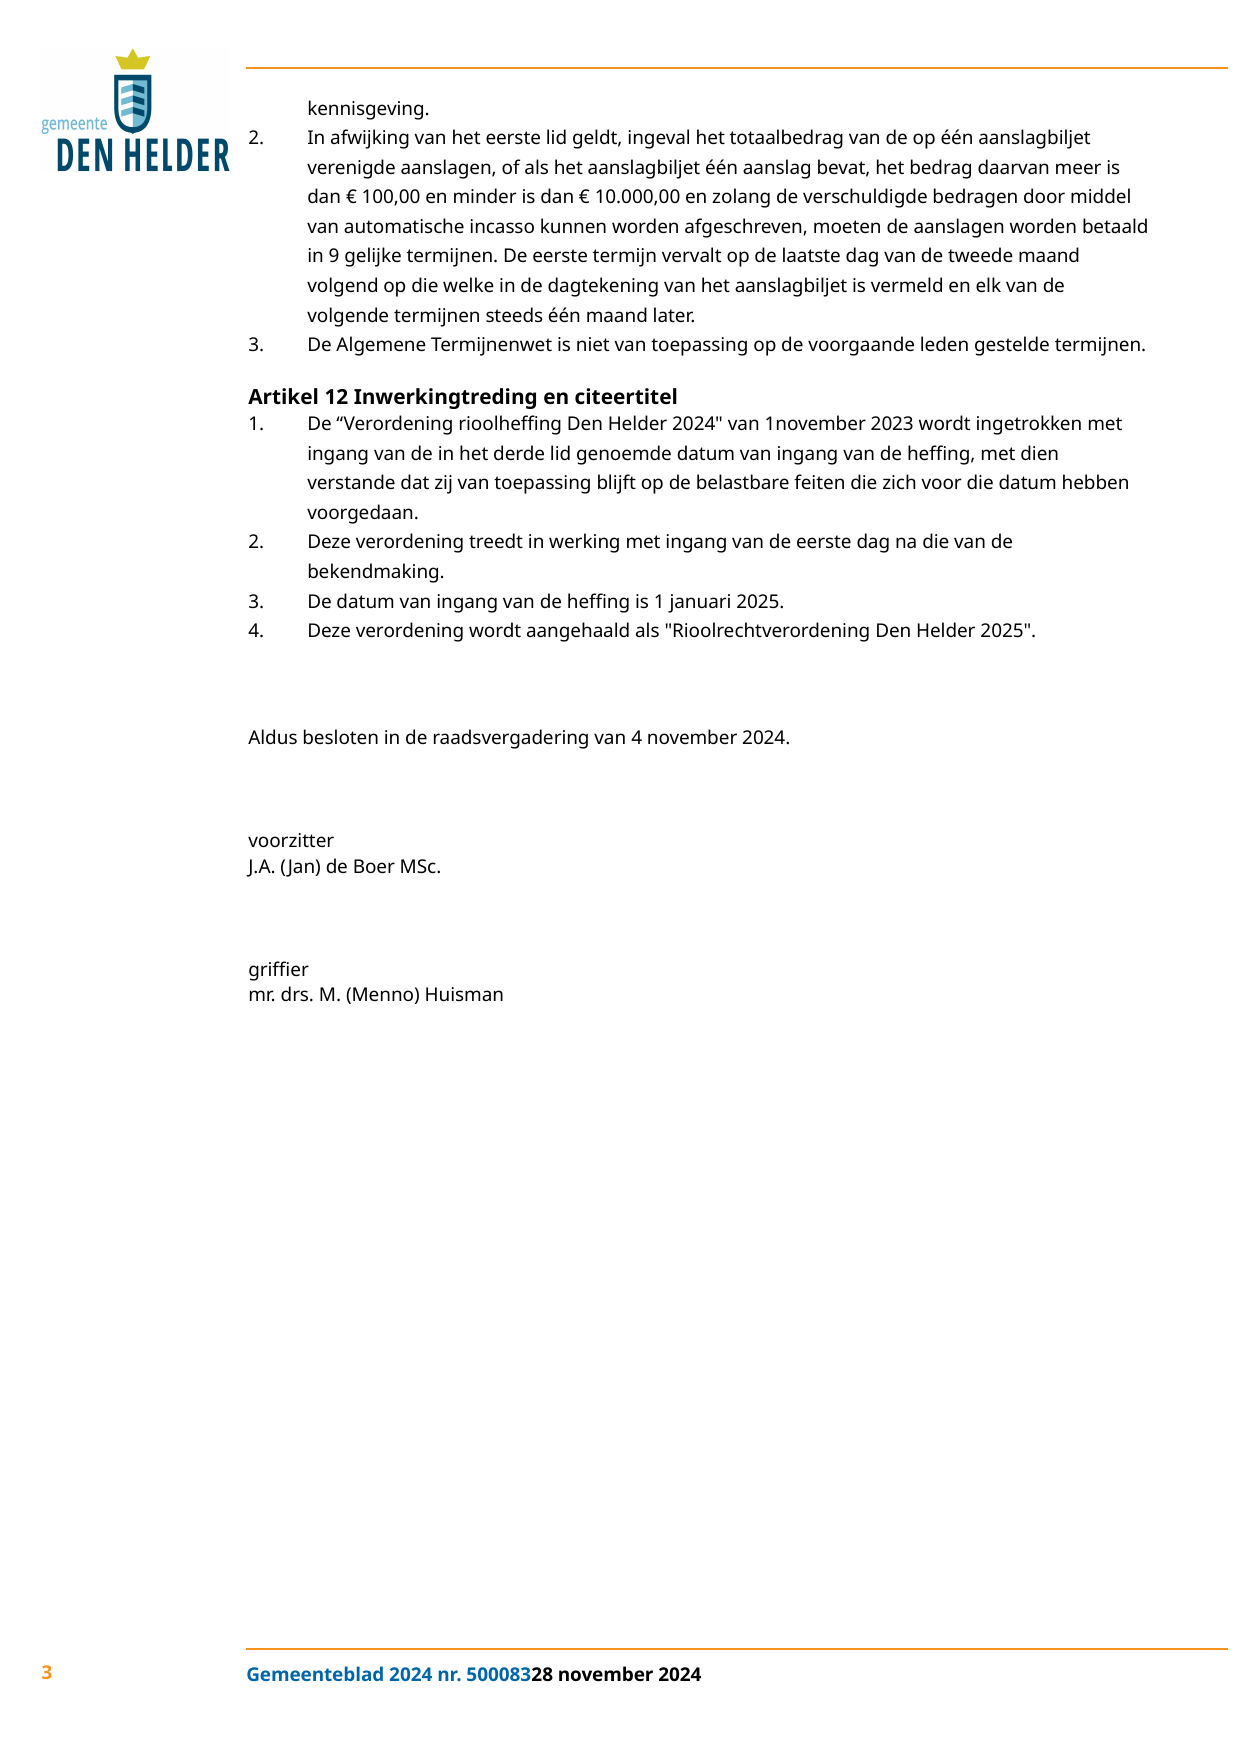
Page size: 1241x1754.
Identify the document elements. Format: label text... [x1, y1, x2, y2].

text Artikel 12 Inwerkingtreding en citeertitel [248, 382, 1152, 410]
picture [220, 160, 224, 172]
list De Algemene Termijnenwet is niet van toepassing op de voorgaande leden gestelde termijnen. [248, 331, 1152, 357]
picture [100, 154, 106, 172]
list Deze verordening treedt in werking met ingang van de eerste dag na die van de bekendmaking. [248, 529, 1152, 584]
picture [182, 144, 187, 165]
list De “Verordening rioolheffing Den Helder 2024" van 1november 2023 wordt ingetrokken met ingang van de in het derde lid genoemde datum van ingang van de heffing, met dien verstande dat zij van toepassing blijft op de belastbare feiten die zich voor die datum hebben voorgedaan. [248, 410, 1152, 525]
list De datum van ingang van de heffing is 1 januari 2025. [248, 588, 1152, 613]
picture [130, 157, 135, 172]
picture [63, 144, 68, 165]
list kennisgeving. [248, 95, 1152, 121]
text voorzitter [248, 827, 1152, 853]
list Deze verordening wordt aangehaald als "Rioolrechtverordening Den Helder 2025". [248, 617, 1152, 643]
text Aldus besloten in de raadsvergadering van 4 november 2024. [248, 724, 1152, 750]
text griffier [248, 956, 1152, 981]
list In afwijking van het eerste lid geldt, ingeval het totaalbedrag van de op één aanslagbiljet verenigde aanslagen, of als het aanslagbiljet één aanslag bevat, het bedrag daarvan meer is dan € 100,00 en minder is dan € 10.000,00 en zolang de verschuldigde bedragen door middel van automatische incasso kunnen worden afgeschreven, moeten de aanslagen worden betaald in 9 gelijke termijnen. De eerste termijn vervalt op de laatste dag van de tweede maand volgend op die welke in de dagtekening van het aanslagbiljet is vermeld en elk van de volgende termijnen steeds één maand later. [248, 124, 1152, 328]
text mr. drs. M. (Menno) Huisman [248, 981, 1152, 1007]
text J.A. (Jan) de Boer MSc. [248, 853, 1152, 878]
picture [41, 47, 231, 172]
